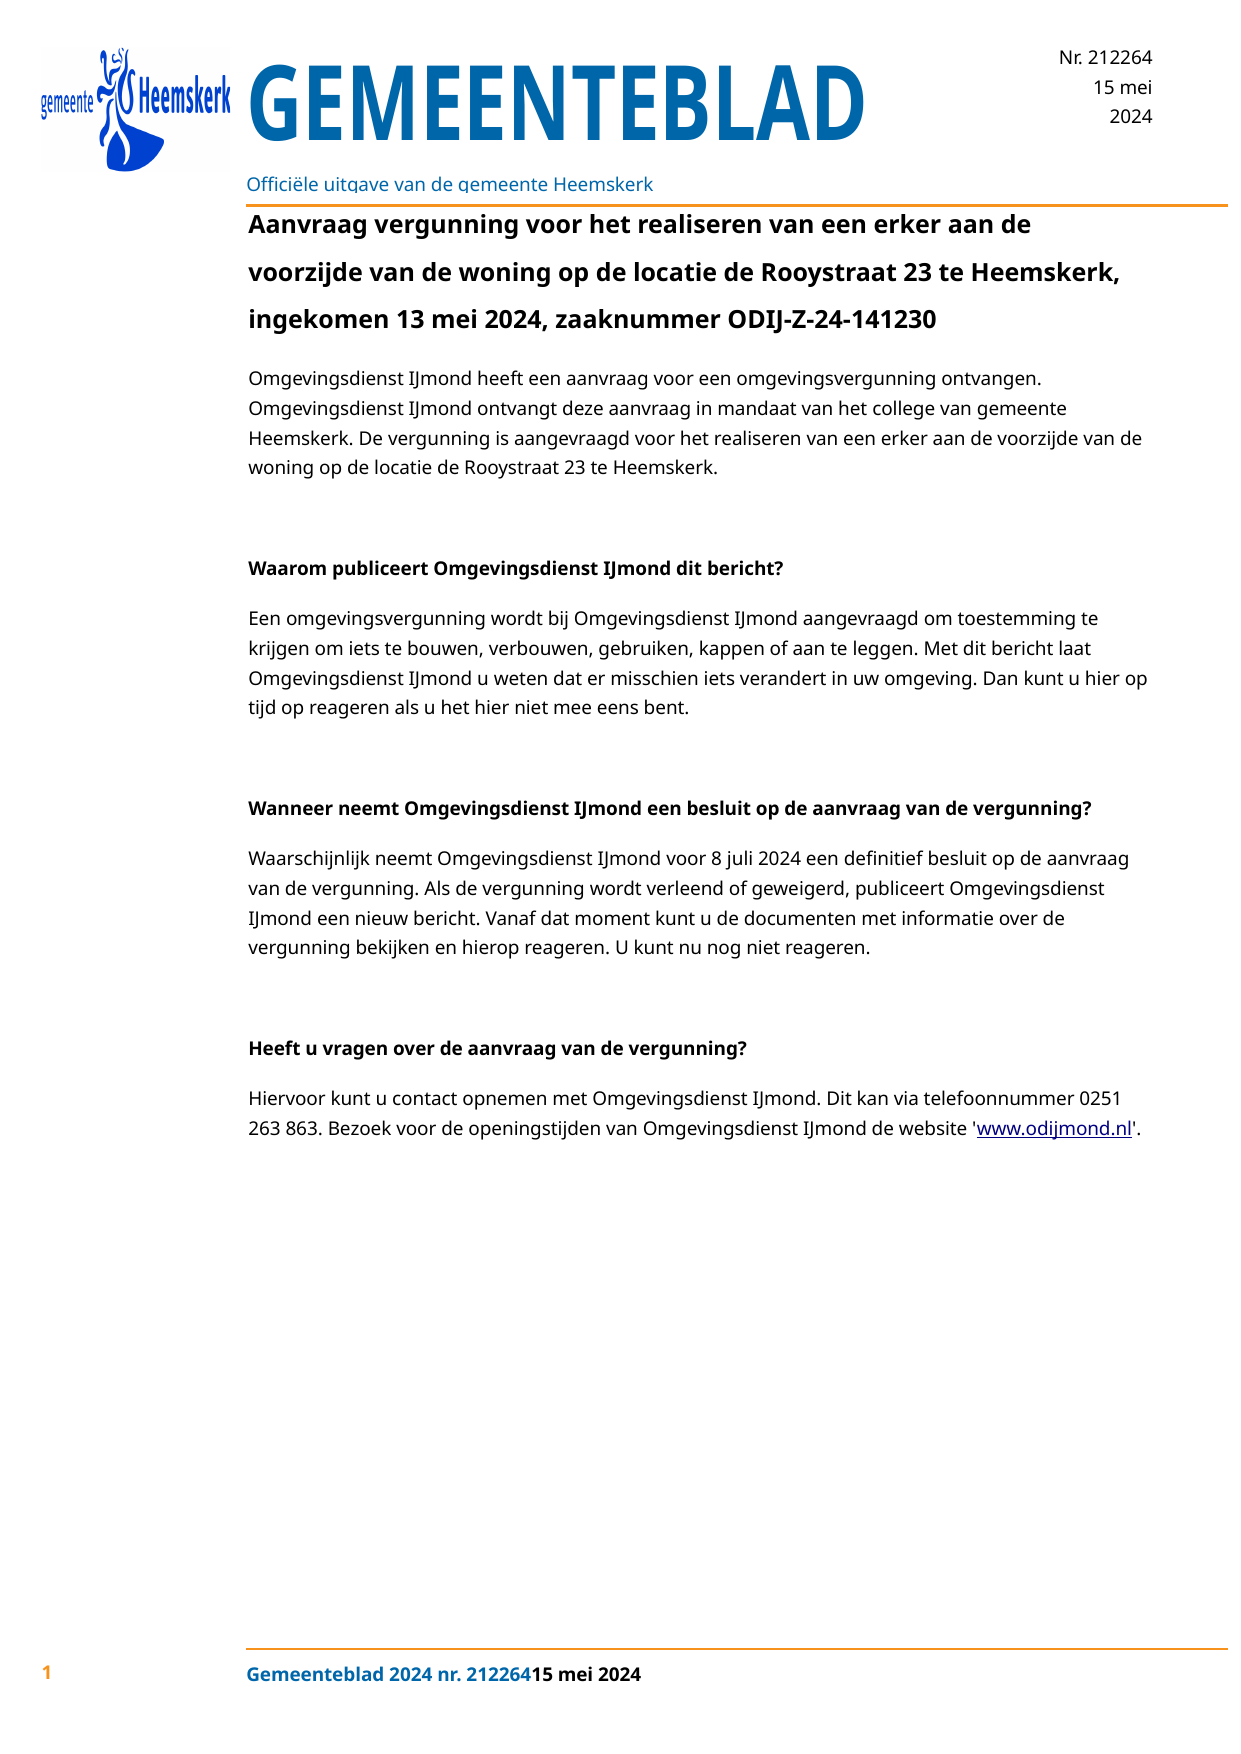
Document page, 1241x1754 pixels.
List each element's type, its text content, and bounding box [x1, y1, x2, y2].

text Waarom publiceert Omgevingsdienst IJmond dit bericht? [248, 555, 1152, 581]
text Omgevingsdienst IJmond heeft een aanvraag voor een omgevingsvergunning ontvangen. Omgevingsdienst IJmond ontvangt deze aanvraag in mandaat van het college van gemeente Heemskerk. De vergunning is aangevraagd voor het realiseren van een erker aan de voorzijde van de woning op de locatie de Rooystraat 23 te Heemskerk. [248, 366, 1152, 480]
text Wanneer neemt Omgevingsdienst IJmond een besluit op de aanvraag van de vergunning? [248, 795, 1152, 821]
picture [41, 47, 231, 172]
text Waarschijnlijk neemt Omgevingsdienst IJmond voor 8 juli 2024 een definitief besluit op de aanvraag van de vergunning. Als de vergunning wordt verleend of geweigerd, publiceert Omgevingsdienst IJmond een nieuw bericht. Vanaf dat moment kunt u de documenten met informatie over de vergunning bekijken en hierop reageren. U kunt nu nog niet reageren. [248, 846, 1152, 960]
text Een omgevingsvergunning wordt bij Omgevingsdienst IJmond aangevraagd om toestemming te krijgen om iets te bouwen, verbouwen, gebruiken, kappen of aan te leggen. Met dit bericht laat Omgevingsdienst IJmond u weten dat er misschien iets verandert in uw omgeving. Dan kunt u hier op tijd op reageren als u het hier niet mee eens bent. [248, 606, 1152, 720]
text Hiervoor kunt u contact opnemen met Omgevingsdienst IJmond. Dit kan via telefoonnummer 0251 263 863. Bezoek voor de openingstijden van Omgevingsdienst IJmond de website 'www.odijmond.nl'. [248, 1086, 1152, 1141]
text Heeft u vragen over de aanvraag van de vergunning? [248, 1035, 1152, 1061]
text Aanvraag vergunning voor het realiseren van een erker aan de voorzijde van de woning op de locatie de Rooystraat 23 te Heemskerk, ingekomen 13 mei 2024, zaaknummer ODIJ-Z-24-141230 [248, 207, 1152, 336]
